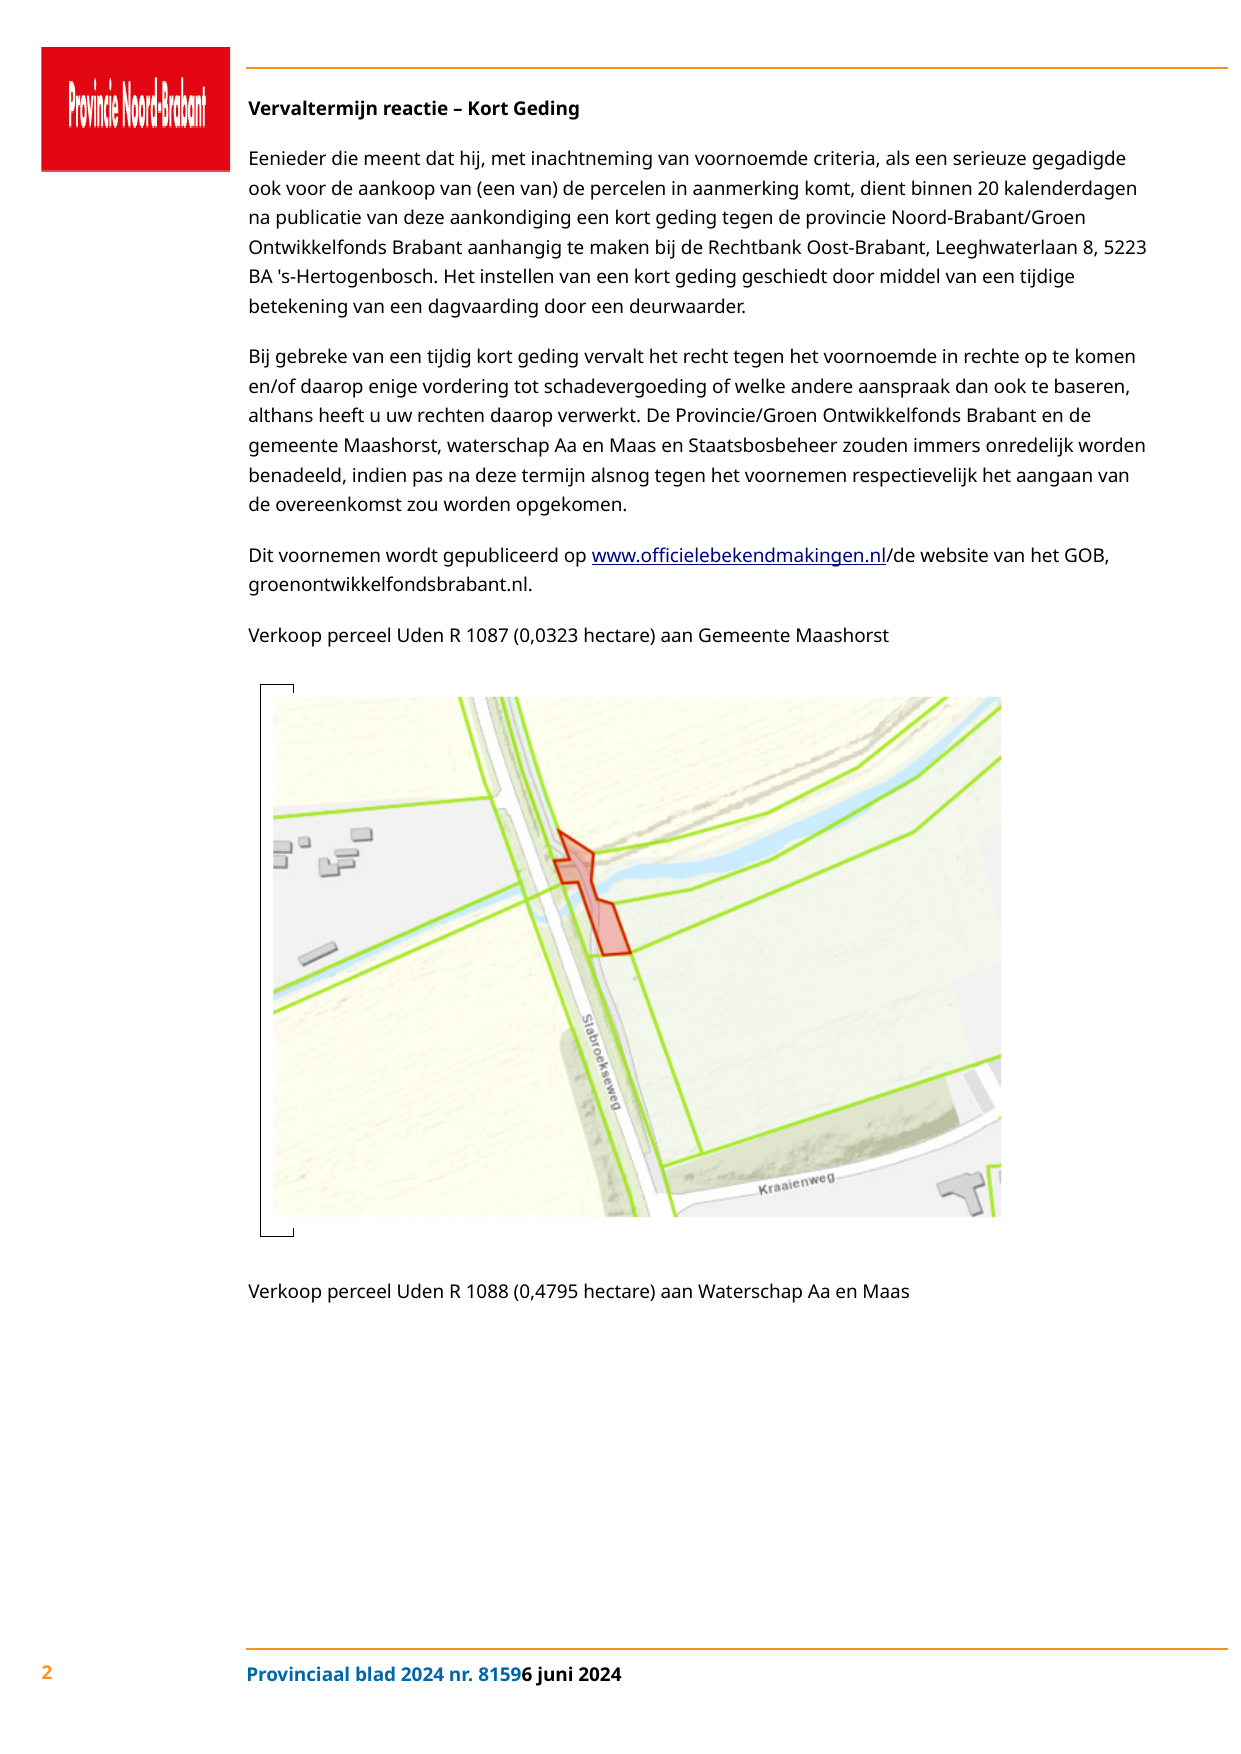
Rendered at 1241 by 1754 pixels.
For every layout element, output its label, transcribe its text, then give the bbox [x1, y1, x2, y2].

text Verkoop perceel Uden R 1088 (0,4795 hectare) aan Waterschap Aa en Maas [248, 1279, 1152, 1304]
picture [41, 47, 231, 172]
text Dit voornemen wordt gepubliceerd op www.officielebekendmakingen.nl/de website van het GOB, groenontwikkelfondsbrabant.nl. [248, 542, 1152, 597]
picture [268, 693, 1008, 1228]
text Verkoop perceel Uden R 1087 (0,0323 hectare) aan Gemeente Maashorst [248, 622, 1152, 648]
text Eenieder die meent dat hij, met inachtneming van voornoemde criteria, als een serieuze gegadigde ook voor de aankoop van (een van) de percelen in aanmerking komt, dient binnen 20 kalenderdagen na publicatie van deze aankondiging een kort geding tegen de provincie Noord-Brabant/Groen Ontwikkelfonds Brabant aanhangig te maken bij de Rechtbank Oost-Brabant, Leeghwaterlaan 8, 5223 BA 's-Hertogenbosch. Het instellen van een kort geding geschiedt door middel van een tijdige betekening van een dagvaarding door een deurwaarder. [248, 145, 1152, 319]
text Vervaltermijn reactie – Kort Geding [248, 95, 1152, 121]
text Bij gebreke van een tijdig kort geding vervalt het recht tegen het voornoemde in rechte op te komen en/of daarop enige vordering tot schadevergoeding of welke andere aanspraak dan ook te baseren, althans heeft u uw rechten daarop verwerkt. De Provincie/Groen Ontwikkelfonds Brabant en de gemeente Maashorst, waterschap Aa en Maas en Staatsbosbeheer zouden immers onredelijk worden benadeeld, indien pas na deze termijn alsnog tegen het voornemen respectievelijk het aangaan van de overeenkomst zou worden opgekomen. [248, 343, 1152, 517]
